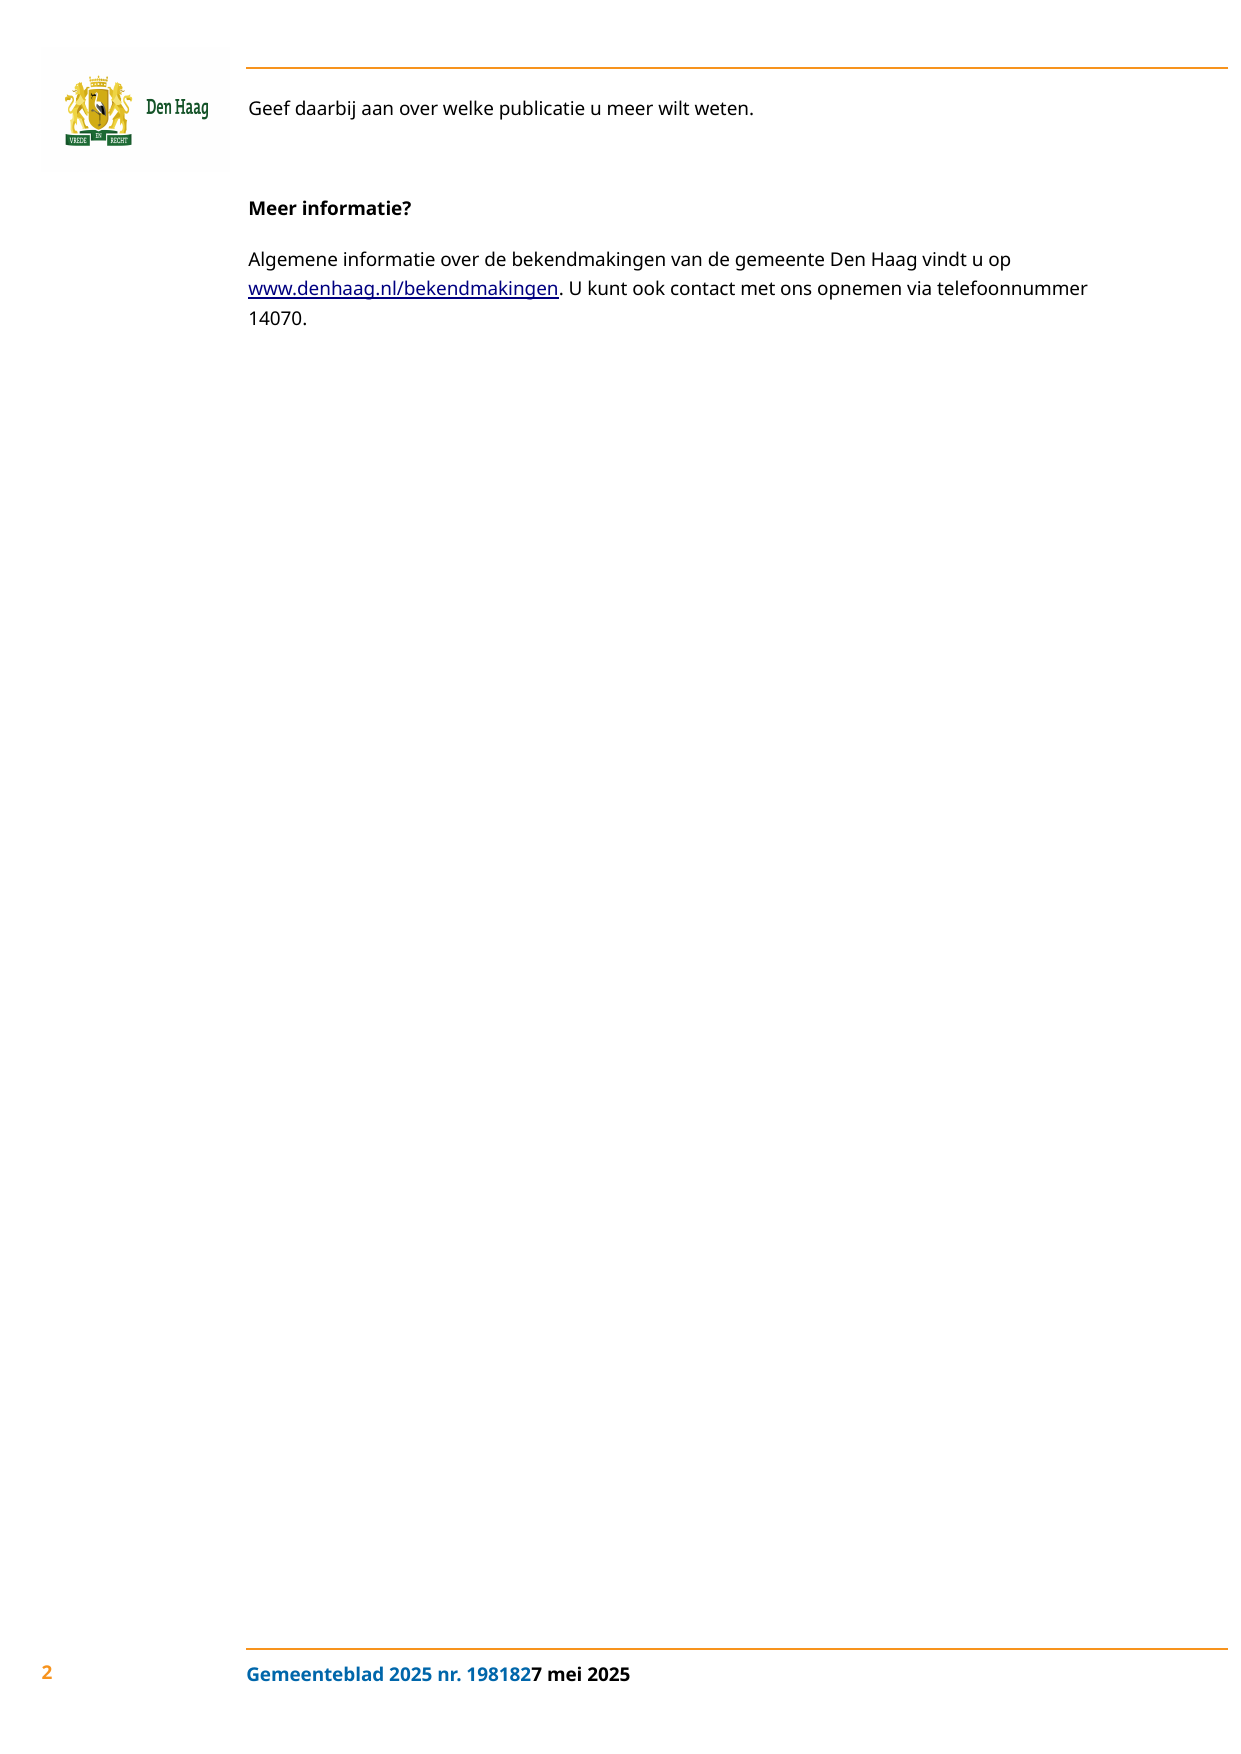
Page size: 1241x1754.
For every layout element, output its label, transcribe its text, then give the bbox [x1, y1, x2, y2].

text Geef daarbij aan over welke publicatie u meer wilt weten. [248, 95, 1152, 121]
text Meer informatie? [248, 196, 1152, 221]
picture [41, 47, 231, 172]
text Algemene informatie over de bekendmakingen van de gemeente Den Haag vindt u op www.denhaag.nl/bekendmakingen. U kunt ook contact met ons opnemen via telefoonnummer 14070. [248, 246, 1152, 331]
